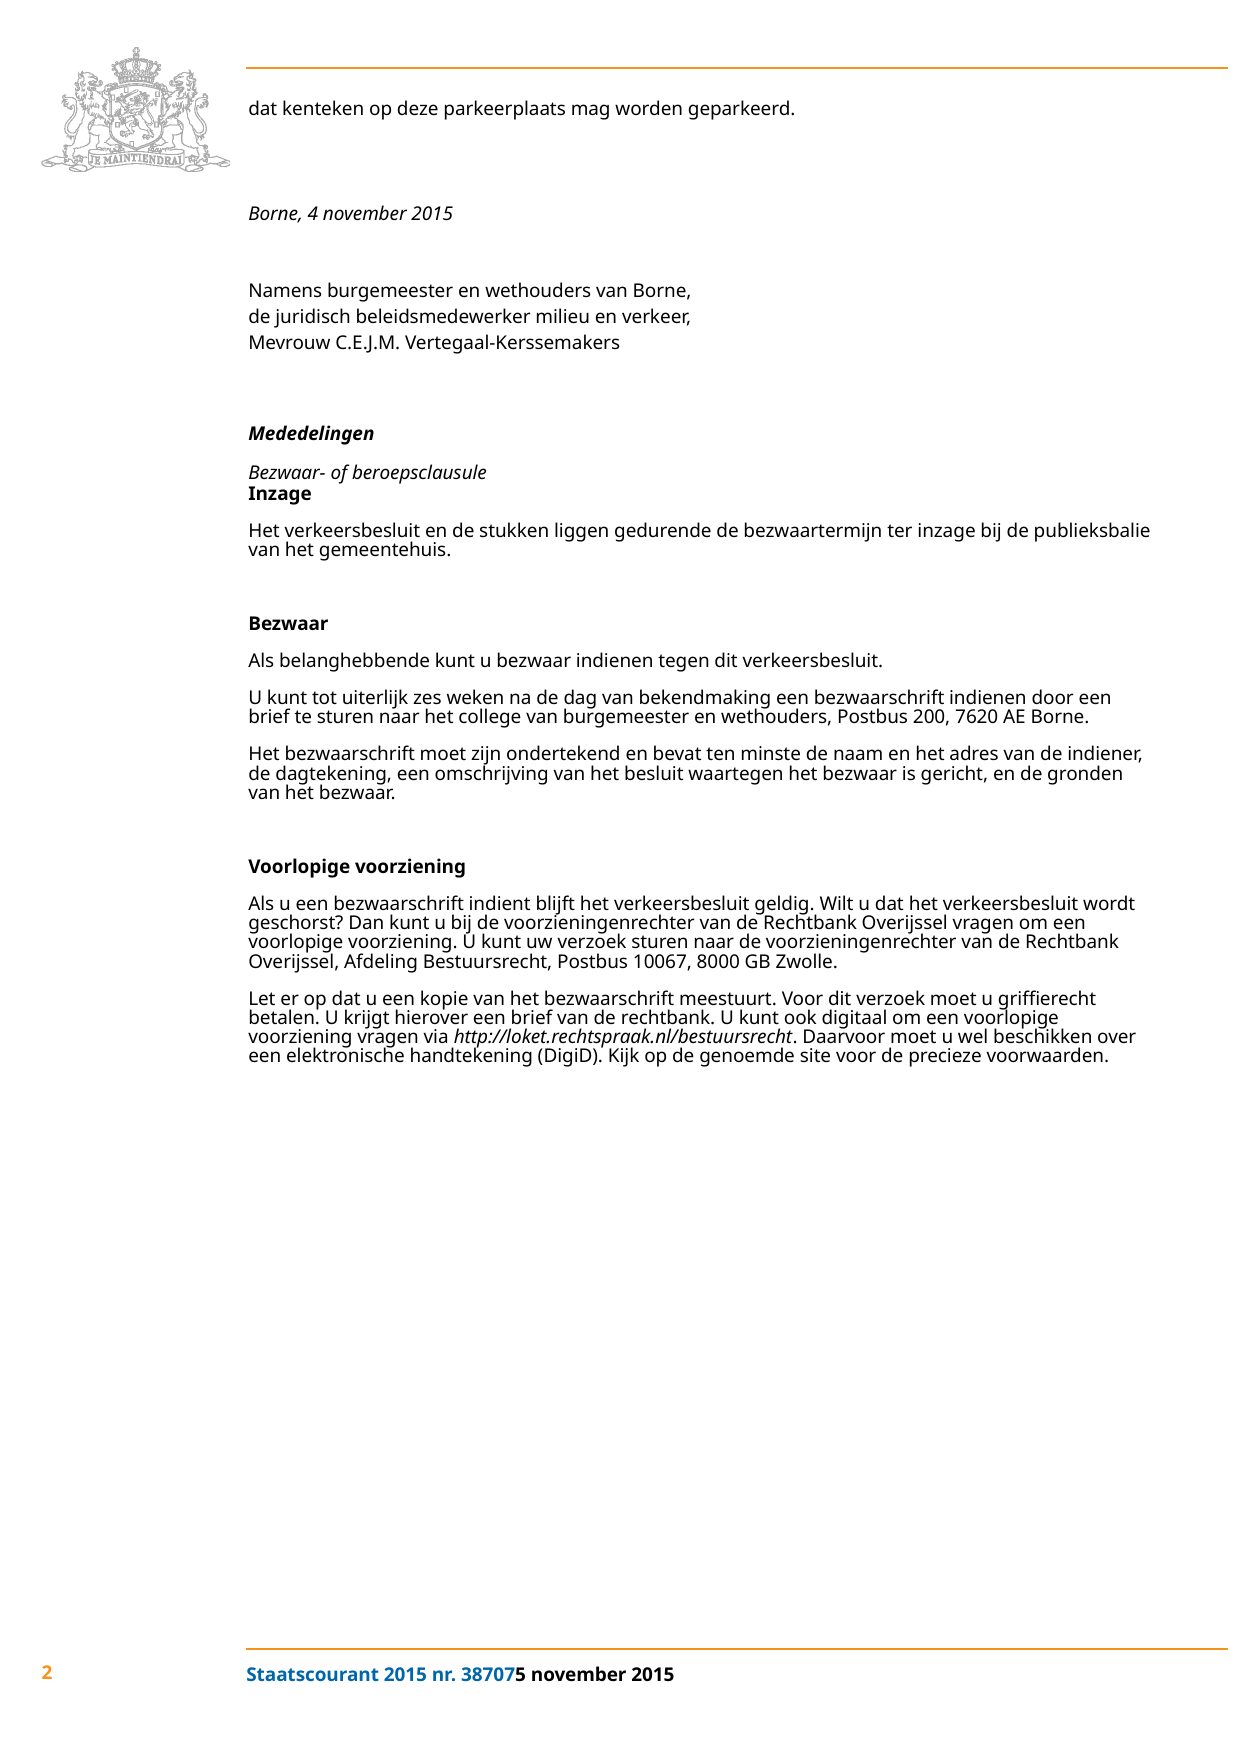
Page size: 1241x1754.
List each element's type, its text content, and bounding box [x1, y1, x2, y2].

text dat kenteken op deze parkeerplaats mag worden geparkeerd. [248, 95, 1152, 121]
text Inzage [248, 485, 1152, 504]
picture [41, 47, 231, 172]
text Let er op dat u een kopie van het bezwaarschrift meestuurt. Voor dit verzoek moet u griffierecht betalen. U krijgt hierover een brief van de rechtbank. U kunt ook digitaal om een voorlopige voorziening vragen via http://loket.rechtspraak.nl/bestuursrecht. Daarvoor moet u wel beschikken over een elektronische handtekening (DigiD). Kijk op de genoemde site voor de precieze voorwaarden. [248, 989, 1152, 1067]
text Bezwaar [248, 615, 1152, 634]
text Mevrouw C.E.J.M. Vertegaal-Kerssemakers [248, 329, 1152, 355]
text Het bezwaarschrift moet zijn ondertekend en bevat ten minste de naam en het adres van de indiener, de dagtekening, een omschrijving van het besluit waartegen het bezwaar is gericht, en de gronden van het bezwaar. [248, 745, 1152, 803]
text de juridisch beleidsmedewerker milieu en verkeer, [248, 303, 1152, 329]
text Als belanghebbende kunt u bezwaar indienen tegen dit verkeersbesluit. [248, 652, 1152, 671]
text Voorlopige voorziening [248, 858, 1152, 877]
text Het verkeersbesluit en de stukken liggen gedurende de bezwaartermijn ter inzage bij de publieksbalie van het gemeentehuis. [248, 522, 1152, 560]
text Als u een bezwaarschrift indient blijft het verkeersbesluit geldig. Wilt u dat het verkeersbesluit wordt geschorst? Dan kunt u bij de voorzieningenrechter van de Rechtbank Overijssel vragen om een voorlopige voorziening. U kunt uw verzoek sturen naar de voorzieningenrechter van de Rechtbank Overijssel, Afdeling Bestuursrecht, Postbus 10067, 8000 GB Zwolle. [248, 895, 1152, 972]
text Borne, 4 november 2015 [248, 201, 1152, 226]
text Bezwaar- of beroepsclausule [248, 459, 1152, 485]
text Namens burgemeester en wethouders van Borne, [248, 278, 1152, 303]
text Mededelingen [248, 420, 1152, 446]
text U kunt tot uiterlijk zes weken na de dag van bekendmaking een bezwaarschrift indienen door een brief te sturen naar het college van burgemeester en wethouders, Postbus 200, 7620 AE Borne. [248, 689, 1152, 728]
